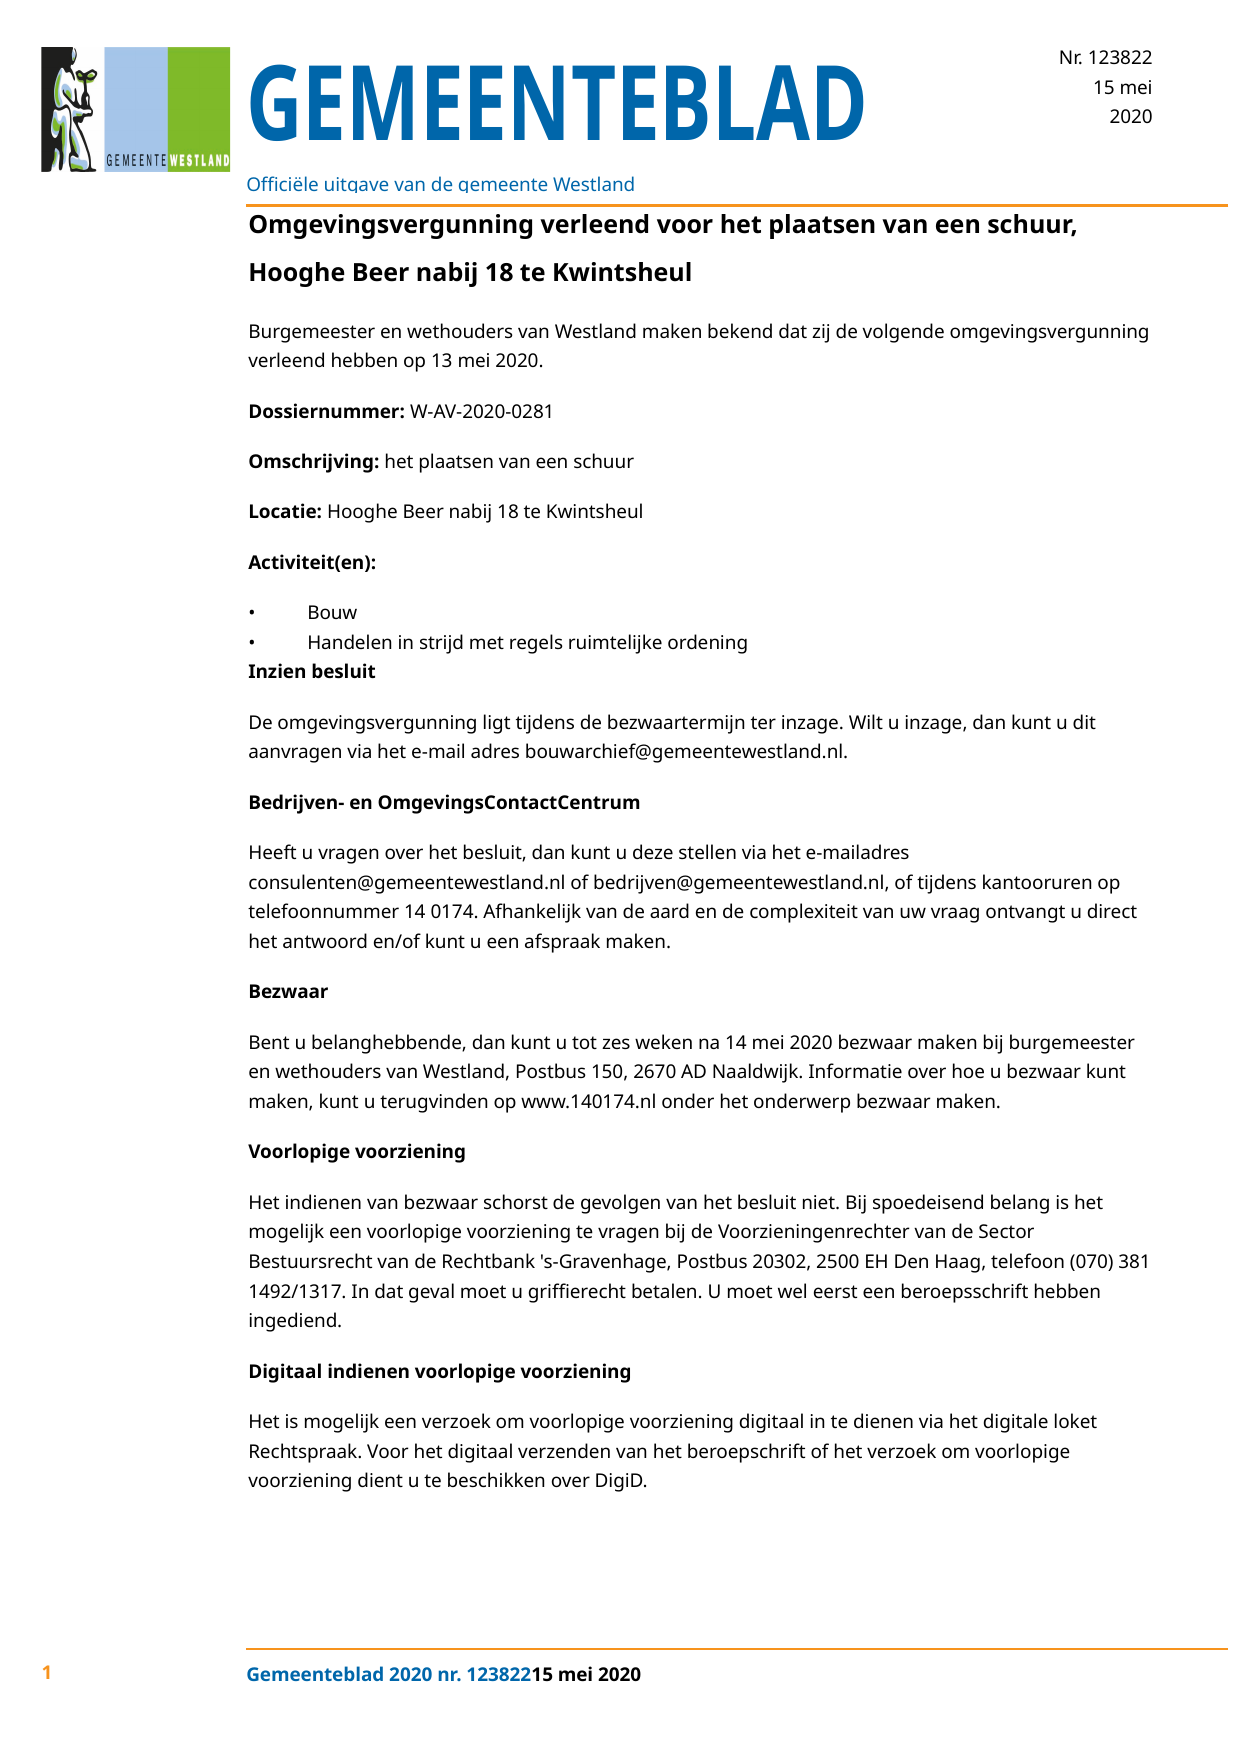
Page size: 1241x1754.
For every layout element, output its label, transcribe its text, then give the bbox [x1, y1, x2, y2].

list Handelen in strijd met regels ruimtelijke ordening [248, 629, 1152, 655]
text Burgemeester en wethouders van Westland maken bekend dat zij de volgende omgevingsvergunning verleend hebben op 13 mei 2020. [248, 318, 1152, 373]
text Locatie: Hooghe Beer nabij 18 te Kwintsheul [248, 499, 1152, 524]
text Dossiernummer: W-AV-2020-0281 [248, 398, 1152, 424]
text Bedrijven- en OmgevingsContactCentrum [248, 789, 1152, 815]
text Digitaal indienen voorlopige voorziening [248, 1358, 1152, 1384]
text Heeft u vragen over het besluit, dan kunt u deze stellen via het e-mailadres consulenten@gemeentewestland.nl of bedrijven@gemeentewestland.nl, of tijdens kantooruren op telefoonnummer 14 0174. Afhankelijk van de aard en de complexiteit van uw vraag ontvangt u direct het antwoord en/of kunt u een afspraak maken. [248, 839, 1152, 954]
text Het indienen van bezwaar schorst de gevolgen van het besluit niet. Bij spoedeisend belang is het mogelijk een voorlopige voorziening te vragen bij de Voorzieningenrechter van de Sector Bestuursrecht van de Rechtbank 's-Gravenhage, Postbus 20302, 2500 EH Den Haag, telefoon (070) 381 1492/1317. In dat geval moet u griffierecht betalen. U moet wel eerst een beroepsschrift hebben ingediend. [248, 1189, 1152, 1333]
text Inzien besluit [248, 659, 1152, 684]
picture [41, 47, 231, 172]
text Omgevingsvergunning verleend voor het plaatsen van een schuur, Hooghe Beer nabij 18 te Kwintsheul [248, 207, 1152, 288]
text Bent u belanghebbende, dan kunt u tot zes weken na 14 mei 2020 bezwaar maken bij burgemeester en wethouders van Westland, Postbus 150, 2670 AD Naaldwijk. Informatie over hoe u bezwaar kunt maken, kunt u terugvinden op www.140174.nl onder het onderwerp bezwaar maken. [248, 1029, 1152, 1114]
list Bouw [248, 599, 1152, 625]
text Activiteit(en): [248, 549, 1152, 575]
text Bezwaar [248, 979, 1152, 1004]
text Omschrijving: het plaatsen van een schuur [248, 448, 1152, 474]
text De omgevingsvergunning ligt tijdens de bezwaartermijn ter inzage. Wilt u inzage, dan kunt u dit aanvragen via het e-mail adres bouwarchief@gemeentewestland.nl. [248, 709, 1152, 764]
text Het is mogelijk een verzoek om voorlopige voorziening digitaal in te dienen via het digitale loket Rechtspraak. Voor het digitaal verzenden van het beroepschrift of het verzoek om voorlopige voorziening dient u te beschikken over DigiD. [248, 1408, 1152, 1493]
text Voorlopige voorziening [248, 1139, 1152, 1164]
